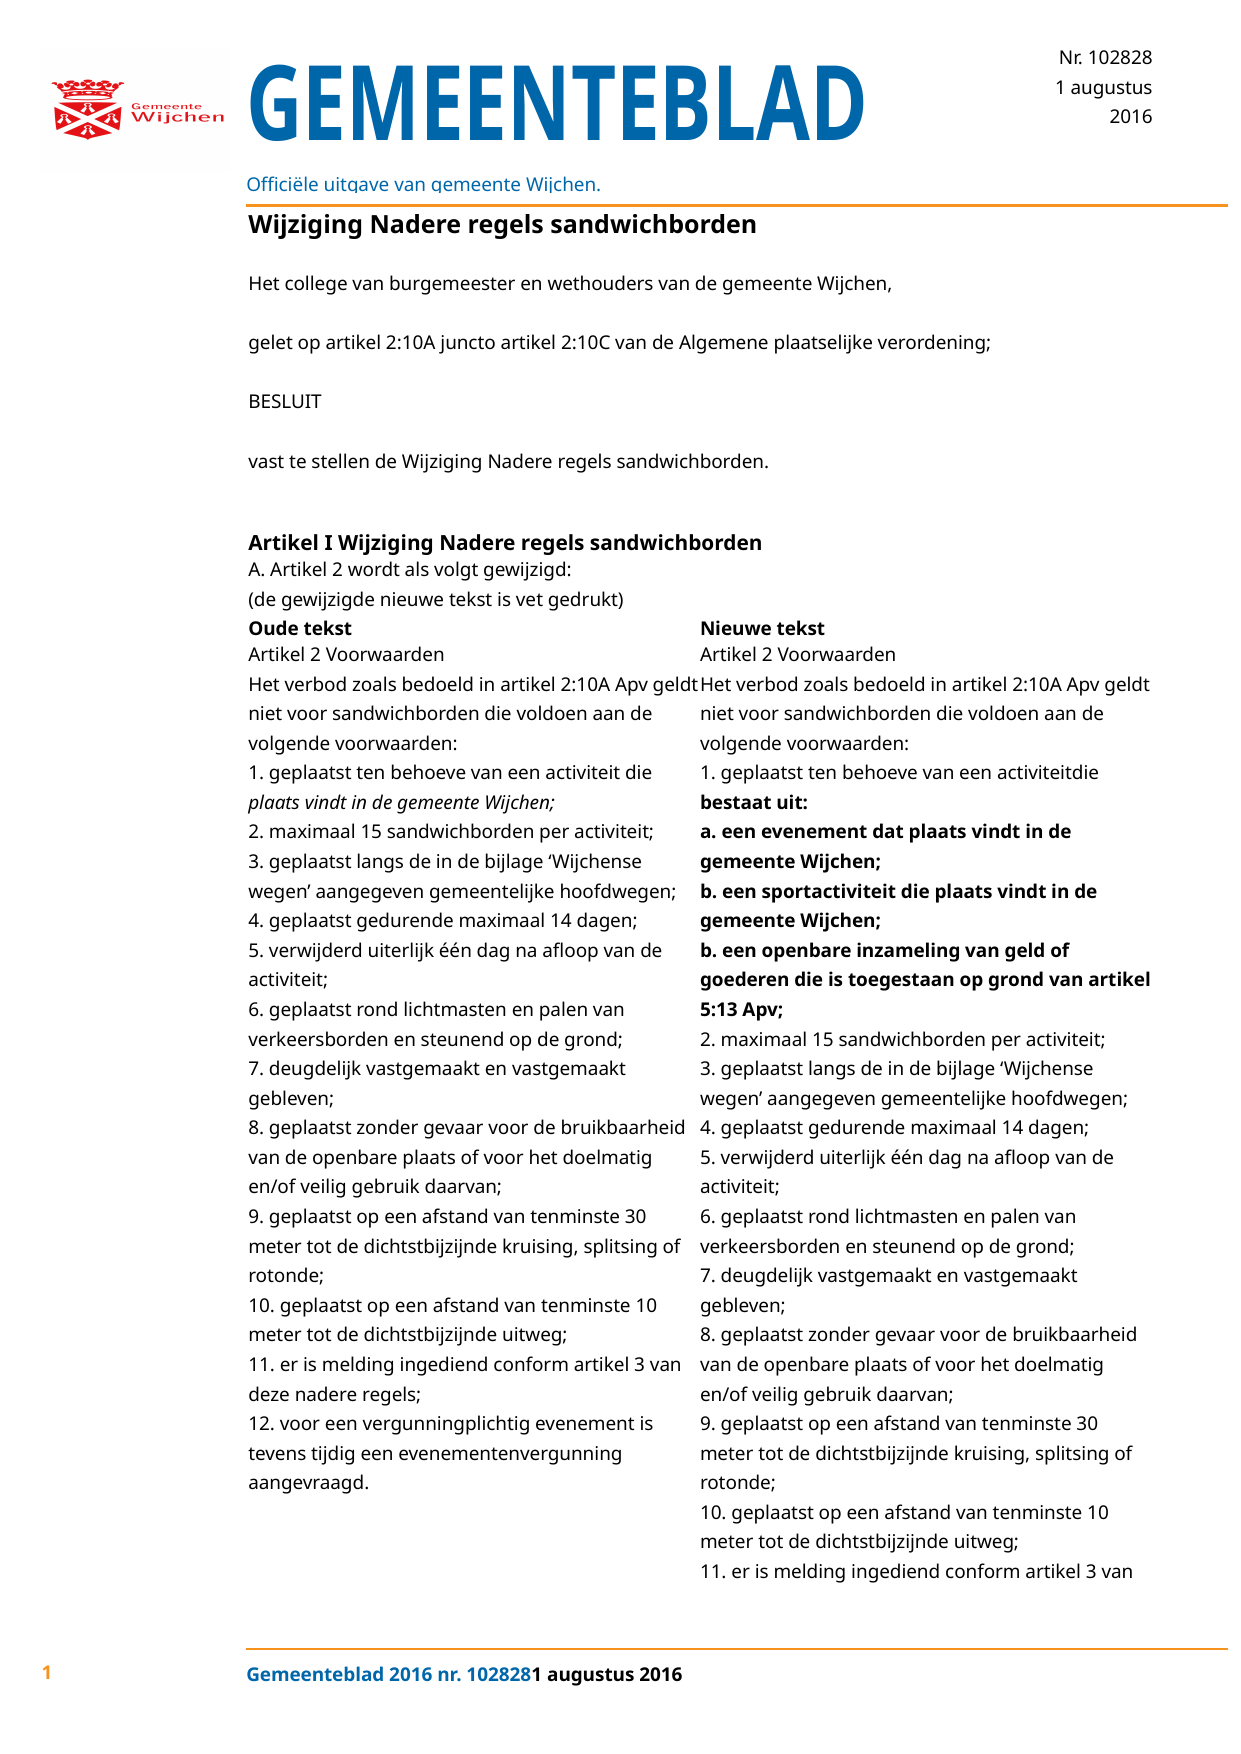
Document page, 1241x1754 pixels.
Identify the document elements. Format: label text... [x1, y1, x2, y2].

text Het college van burgemeester en wethouders van de gemeente Wijchen, [248, 270, 1152, 296]
table_cell Artikel 2 Voorwaarden Het verbod zoals bedoeld in artikel 2:10A Apv geldt niet voor sandwichborden die voldoen aan de volgende voorwaarden: 1. geplaatst ten behoeve van een activiteitdie bestaat uit: a. een evenement dat plaats vindt in de gemeente Wijchen; b. een sportactiviteit die plaats vindt in de gemeente Wijchen; b. een openbare inzameling van geld of goederen die is toegestaan op grond van artikel 5:13 Apv; 2. maximaal 15 sandwichborden per activiteit; 3. geplaatst langs de in de bijlage ‘Wijchense wegen’ aangegeven gemeentelijke hoofdwegen; 4. geplaatst gedurende maximaal 14 dagen; 5. verwijderd uiterlijk één dag na afloop van de activiteit; 6. geplaatst rond lichtmasten en palen van verkeersborden en steunend op de grond; 7. deugdelijk vastgemaakt en vastgemaakt gebleven; 8. geplaatst zonder gevaar voor de bruikbaarheid van de openbare plaats of voor het doelmatig en/of veilig gebruik daarvan; 9. geplaatst op een afstand van tenminste 30 meter tot de dichtstbijzijnde kruising, splitsing of rotonde; 10. geplaatst op een afstand van tenminste 10 meter tot de dichtstbijzijnde uitweg; 11. er is melding ingediend conform artikel 3 van [700, 641, 1152, 1584]
text (de gewijzigde nieuwe tekst is vet gedrukt) [248, 586, 1152, 612]
text Artikel I Wijziging Nadere regels sandwichborden [248, 528, 1152, 556]
text BESLUIT [248, 389, 1152, 414]
text Wijziging Nadere regels sandwichborden [248, 207, 1152, 241]
text gelet op artikel 2:10A juncto artikel 2:10C van de Algemene plaatselijke verordening; [248, 329, 1152, 355]
picture [41, 47, 231, 172]
table_header Nieuwe tekst [700, 616, 1152, 641]
table_cell Artikel 2 Voorwaarden Het verbod zoals bedoeld in artikel 2:10A Apv geldt niet voor sandwichborden die voldoen aan de volgende voorwaarden: 1. geplaatst ten behoeve van een activiteit die plaats vindt in de gemeente Wijchen; 2. maximaal 15 sandwichborden per activiteit; 3. geplaatst langs de in de bijlage ‘Wijchense wegen’ aangegeven gemeentelijke hoofdwegen; 4. geplaatst gedurende maximaal 14 dagen; 5. verwijderd uiterlijk één dag na afloop van de activiteit; 6. geplaatst rond lichtmasten en palen van verkeersborden en steunend op de grond; 7. deugdelijk vastgemaakt en vastgemaakt gebleven; 8. geplaatst zonder gevaar voor de bruikbaarheid van de openbare plaats of voor het doelmatig en/of veilig gebruik daarvan; 9. geplaatst op een afstand van tenminste 30 meter tot de dichtstbijzijnde kruising, splitsing of rotonde; 10. geplaatst op een afstand van tenminste 10 meter tot de dichtstbijzijnde uitweg; 11. er is melding ingediend conform artikel 3 van deze nadere regels; 12. voor een vergunningplichtig evenement is tevens tijdig een evenementenvergunning aangevraagd. [248, 641, 700, 1584]
text vast te stellen de Wijziging Nadere regels sandwichborden. [248, 448, 1152, 473]
text A. Artikel 2 wordt als volgt gewijzigd: [248, 556, 1152, 582]
table_header Oude tekst [248, 616, 700, 641]
